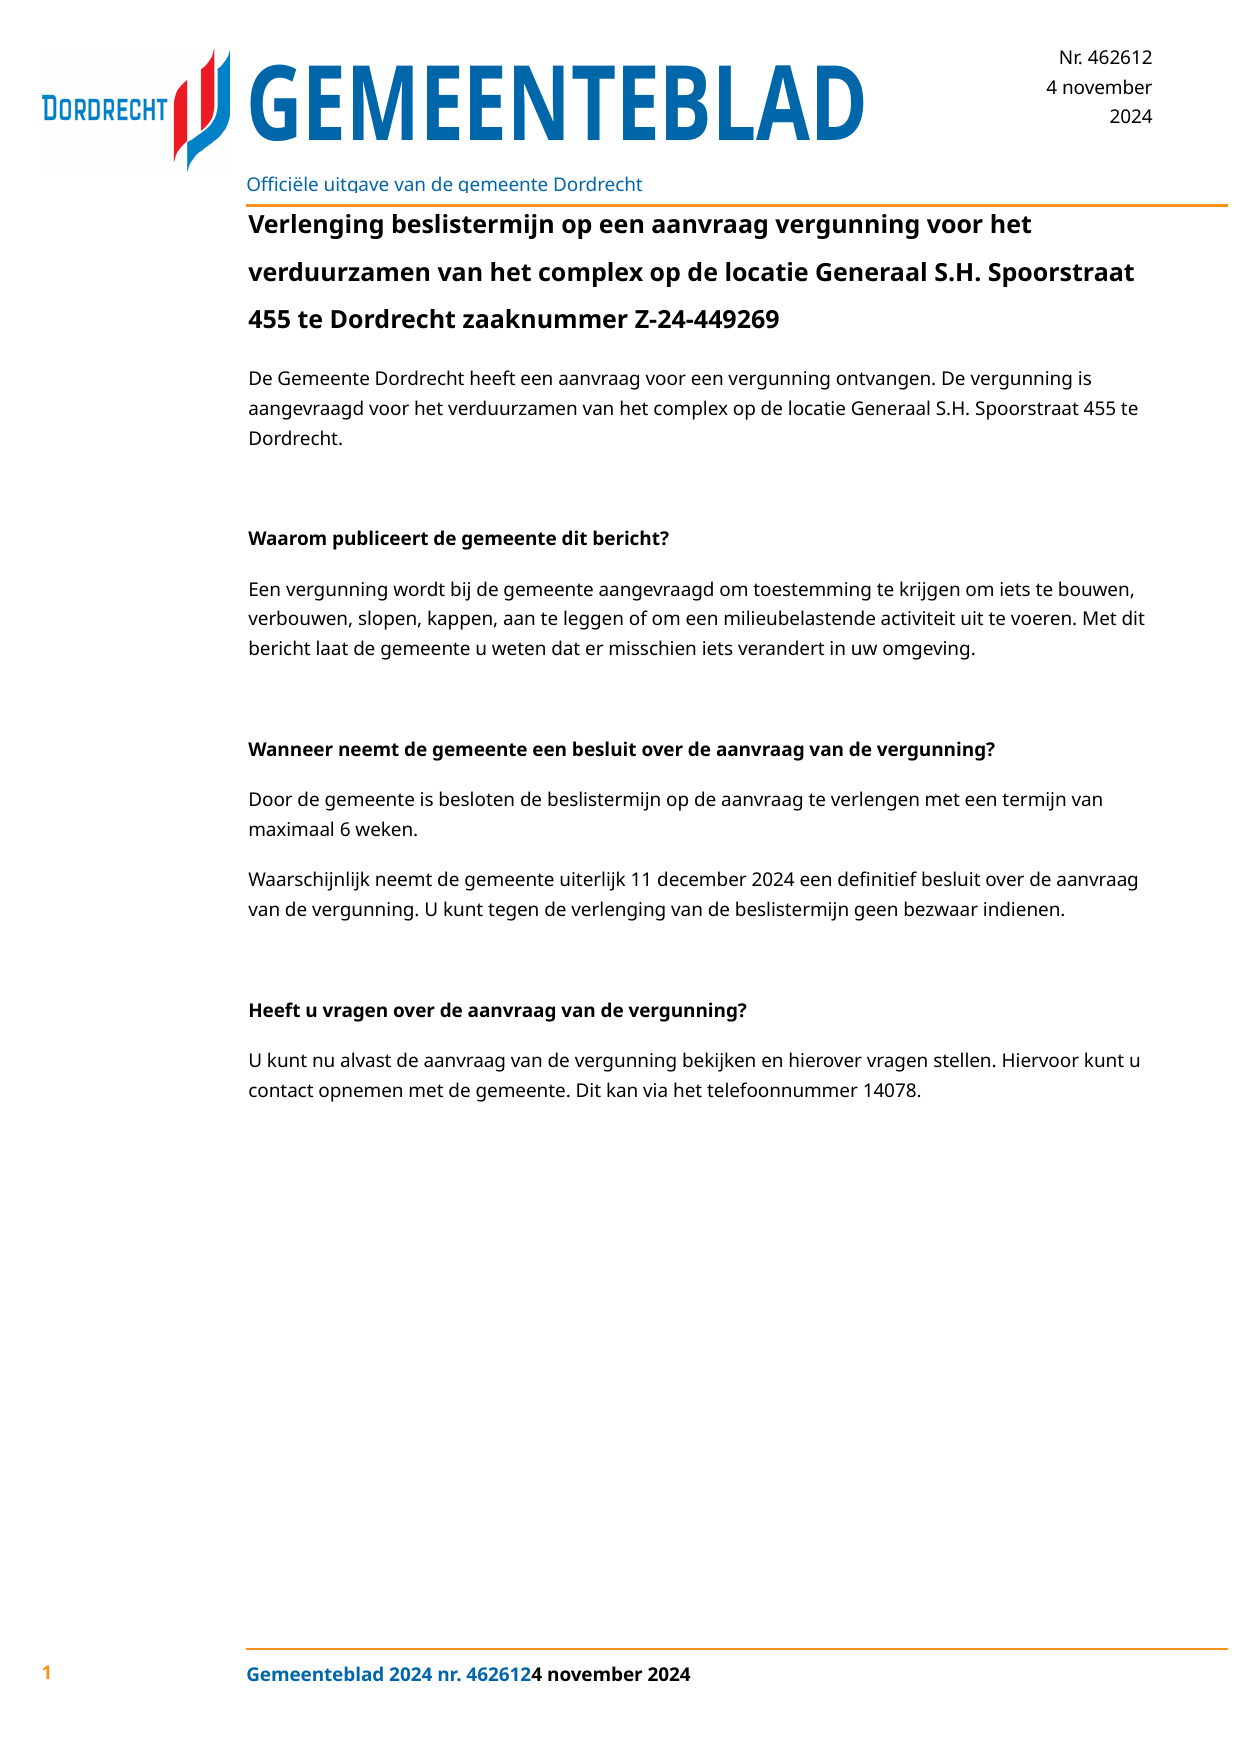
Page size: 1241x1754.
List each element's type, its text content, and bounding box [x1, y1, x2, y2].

text Wanneer neemt de gemeente een besluit over de aanvraag van de vergunning? [248, 736, 1152, 762]
text Door de gemeente is besloten de beslistermijn op de aanvraag te verlengen met een termijn van maximaal 6 weken. [248, 786, 1152, 842]
text U kunt nu alvast de aanvraag van de vergunning bekijken en hierover vragen stellen. Hiervoor kunt u contact opnemen met de gemeente. Dit kan via het telefoonnummer 14078. [248, 1047, 1152, 1102]
text Waarschijnlijk neemt de gemeente uiterlijk 11 december 2024 een definitief besluit over de aanvraag van de vergunning. U kunt tegen de verlenging van de beslistermijn geen bezwaar indienen. [248, 866, 1152, 922]
text Verlenging beslistermijn op een aanvraag vergunning voor het verduurzamen van het complex op de locatie Generaal S.H. Spoorstraat 455 te Dordrecht zaaknummer Z-24-449269 [248, 207, 1152, 336]
text Waarom publiceert de gemeente dit bericht? [248, 526, 1152, 551]
text Heeft u vragen over de aanvraag van de vergunning? [248, 997, 1152, 1022]
picture [41, 47, 231, 172]
text De Gemeente Dordrecht heeft een aanvraag voor een vergunning ontvangen. De vergunning is aangevraagd voor het verduurzamen van het complex op de locatie Generaal S.H. Spoorstraat 455 te Dordrecht. [248, 366, 1152, 450]
text Een vergunning wordt bij de gemeente aangevraagd om toestemming te krijgen om iets te bouwen, verbouwen, slopen, kappen, aan te leggen of om een milieubelastende activiteit uit te voeren. Met dit bericht laat de gemeente u weten dat er misschien iets verandert in uw omgeving. [248, 576, 1152, 661]
